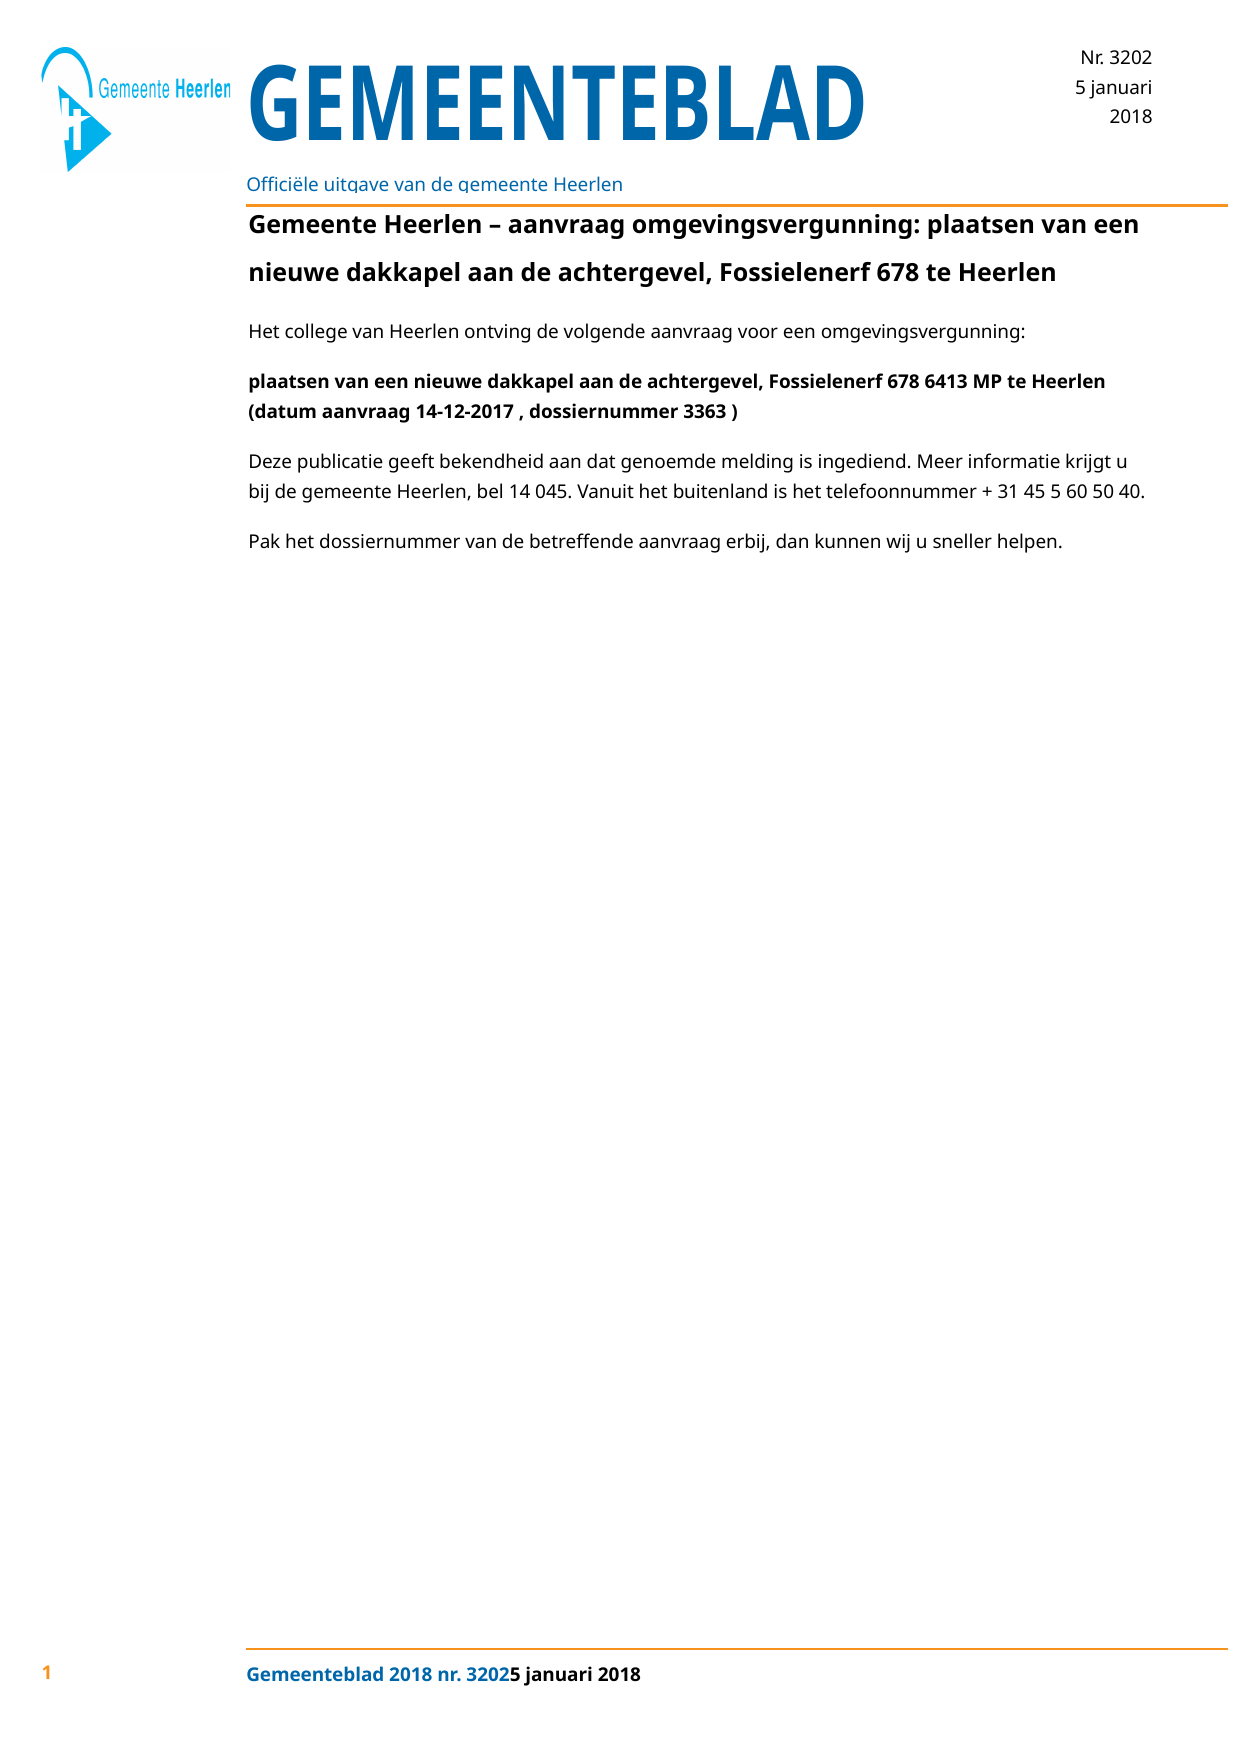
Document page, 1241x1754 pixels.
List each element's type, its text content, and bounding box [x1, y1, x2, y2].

text Deze publicatie geeft bekendheid aan dat genoemde melding is ingediend. Meer informatie krijgt u bij de gemeente Heerlen, bel 14 045. Vanuit het buitenland is het telefoonnummer + 31 45 5 60 50 40. [248, 448, 1152, 504]
picture [41, 47, 58, 70]
text Gemeente Heerlen – aanvraag omgevingsvergunning: plaatsen van een nieuwe dakkapel aan de achtergevel, Fossielenerf 678 te Heerlen [248, 207, 1152, 288]
text plaatsen van een nieuwe dakkapel aan de achtergevel, Fossielenerf 678 6413 MP te Heerlen (datum aanvraag 14-12-2017 , dossiernummer 3363 ) [248, 368, 1152, 424]
picture [41, 47, 231, 172]
text Het college van Heerlen ontving de volgende aanvraag voor een omgevingsvergunning: [248, 318, 1152, 344]
text Pak het dossiernummer van de betreffende aanvraag erbij, dan kunnen wij u sneller helpen. [248, 528, 1152, 554]
